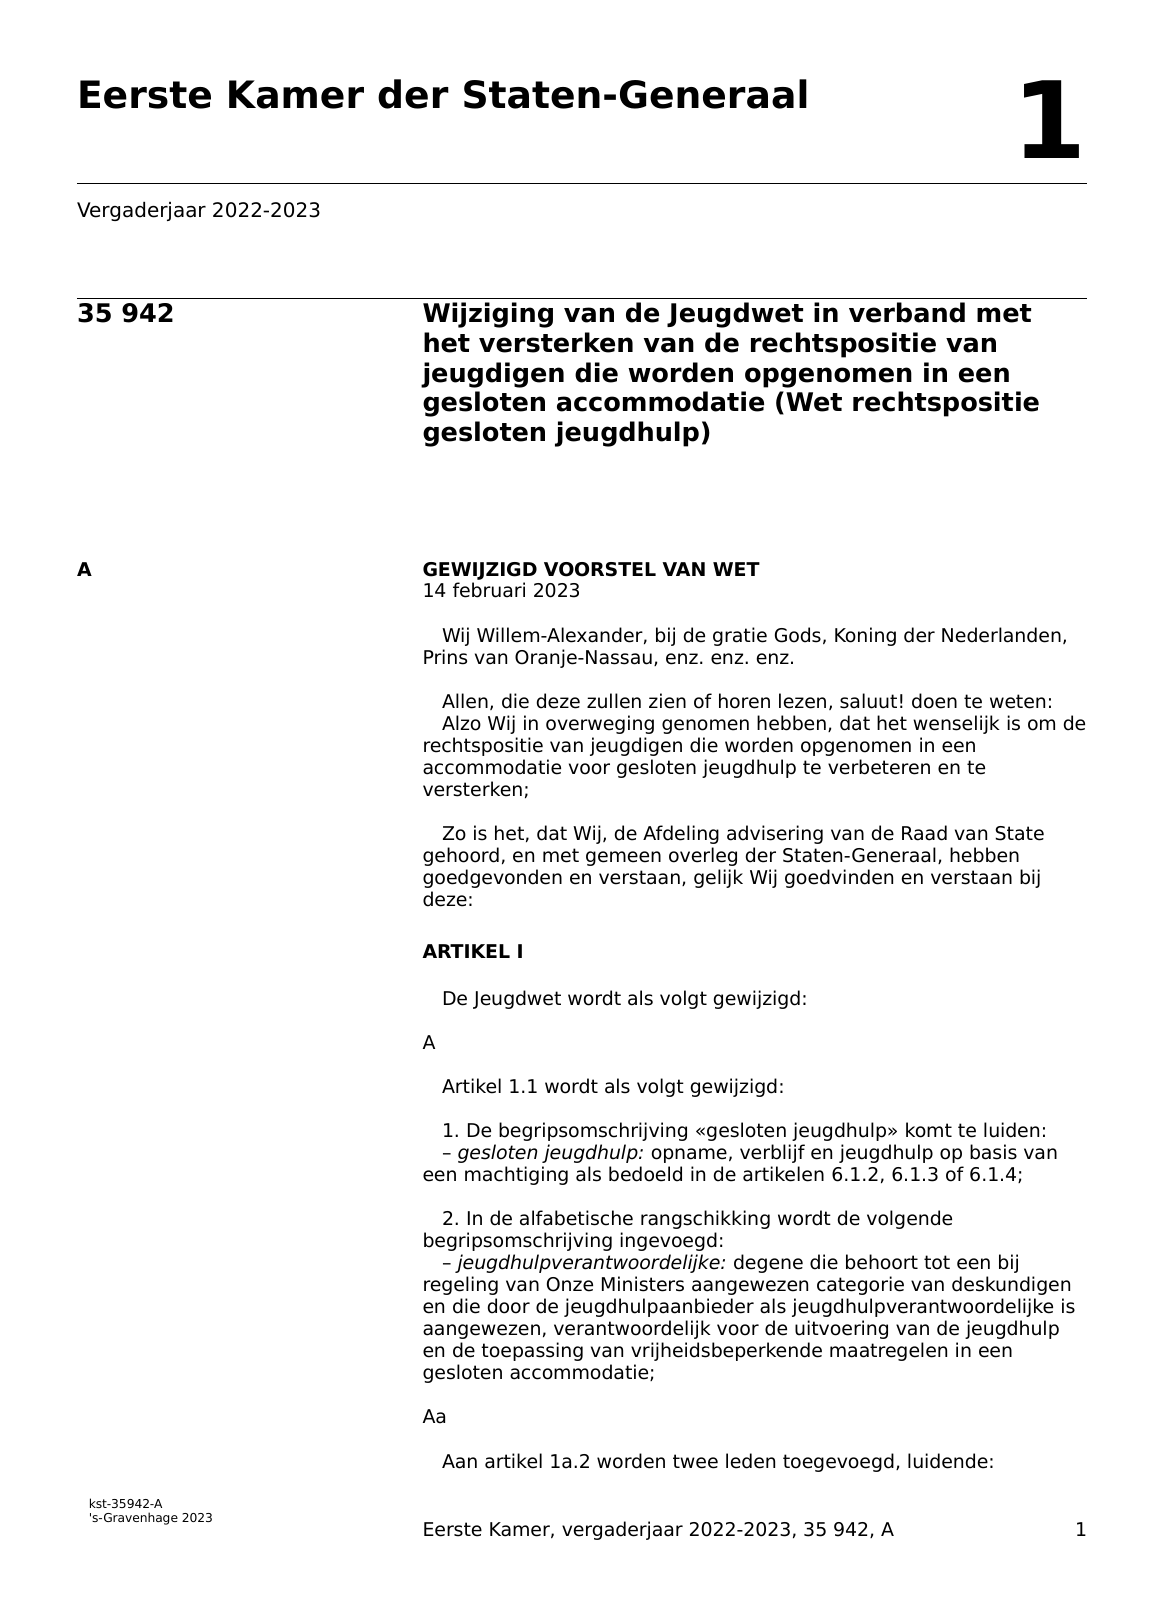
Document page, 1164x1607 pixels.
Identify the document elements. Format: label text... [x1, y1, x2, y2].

text kst-35942-A [88, 1497, 323, 1511]
text 14 februari 2023 [422, 580, 1087, 602]
table_header Eerste Kamer der Staten-Generaal [77, 59, 886, 183]
text Alzo Wij in overweging genomen hebben, dat het wenselijk is om de rechtspositie van jeugdigen die worden opgenomen in een accommodatie voor gesloten jeugdhulp te verbeteren en te versterken; [422, 713, 1087, 801]
table_header 1 [886, 59, 1087, 183]
text Allen, die deze zullen zien of horen lezen, saluut! doen te weten: [422, 691, 1087, 713]
text Zo is het, dat Wij, de Afdeling advisering van de Raad van State gehoord, en met gemeen overleg der Staten-Generaal, hebben goedgevonden en verstaan, gelijk Wij goedvinden en verstaan bij deze: [422, 823, 1087, 911]
text Wij Willem-Alexander, bij de gratie Gods, Koning der Nederlanden, Prins van Oranje-Nassau, enz. enz. enz. [422, 624, 1087, 668]
subtitle A GEWIJZIGD VOORSTEL VAN WET [77, 558, 1087, 580]
table_cell Vergaderjaar 2022-2023 [77, 184, 1087, 298]
text Aan artikel 1a.2 worden twee leden toegevoegd, luidende: [422, 1451, 1087, 1472]
text Artikel 1.1 wordt als volgt gewijzigd: [422, 1076, 1087, 1098]
text – gesloten jeugdhulp: opname, verblijf en jeugdhulp op basis van een machtiging als bedoeld in de artikelen 6.1.2, 6.1.3 of 6.1.4; [422, 1142, 1087, 1186]
subtitle 35 942 Wijziging van de Jeugdwet in verband met het versterken van de rechtspositie van jeugdigen die worden opgenomen in een gesloten accommodatie (Wet rechtspositie gesloten jeugdhulp) [77, 299, 1087, 447]
text A [422, 1032, 1087, 1054]
text De Jeugdwet wordt als volgt gewijzigd: [422, 988, 1087, 1010]
subtitle ARTIKEL I [422, 941, 1087, 963]
text 's-Gravenhage 2023 [88, 1511, 323, 1525]
text 2. In de alfabetische rangschikking wordt de volgende begripsomschrijving ingevoegd: [422, 1208, 1087, 1252]
text – jeugdhulpverantwoordelijke: degene die behoort tot een bij regeling van Onze Ministers aangewezen categorie van deskundigen en die door de jeugdhulpaanbieder als jeugdhulpverantwoordelijke is aangewezen, verantwoordelijk voor de uitvoering van de jeugdhulp en de toepassing van vrijheidsbeperkende maatregelen in een gesloten accommodatie; [422, 1252, 1087, 1384]
text 1. De begripsomschrijving «gesloten jeugdhulp» komt te luiden: [422, 1120, 1087, 1142]
text Aa [422, 1406, 1087, 1428]
